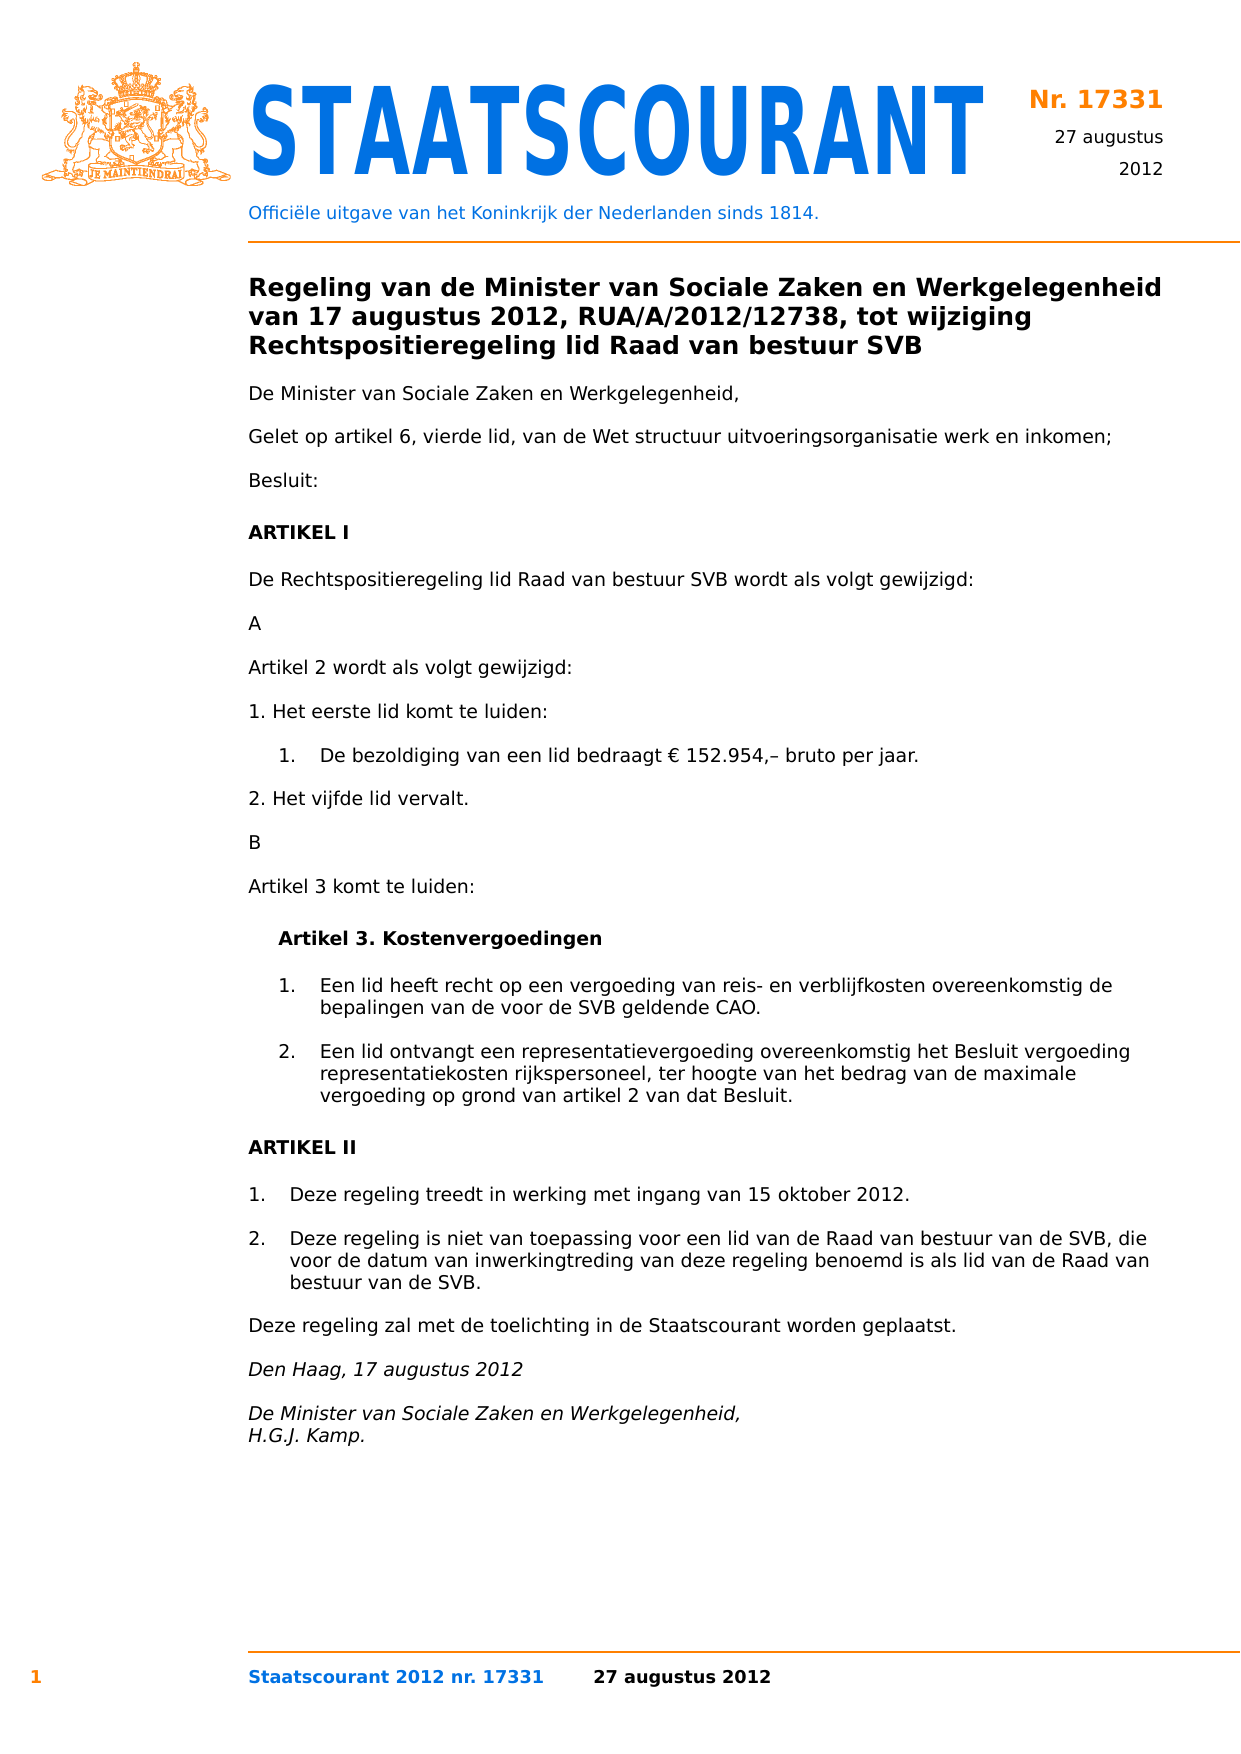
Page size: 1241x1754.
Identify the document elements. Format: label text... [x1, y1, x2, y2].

text A [248, 613, 1163, 635]
text De Minister van Sociale Zaken en Werkgelegenheid, H.G.J. Kamp. [248, 1403, 1163, 1447]
table_header STAATSCOURANT [248, 62, 998, 203]
text Gelet op artikel 6, vierde lid, van de Wet structuur uitvoeringsorganisatie werk en inkomen; [248, 426, 1163, 448]
text 2. Het vijfde lid vervalt. [248, 788, 1163, 810]
text Besluit: [248, 470, 1163, 492]
table_cell 27 augustus [998, 121, 1240, 153]
table_cell 2012 [998, 153, 1240, 203]
text 2. Een lid ontvangt een representatievergoeding overeenkomstig het Besluit vergoeding representatiekosten rijkspersoneel, ter hoogte van het bedrag van de maximale vergoeding op grond van artikel 2 van dat Besluit. [278, 1041, 1163, 1107]
text B [248, 832, 1163, 854]
text 1. Een lid heeft recht op een vergoeding van reis- en verblijfkosten overeenkomstig de bepalingen van de voor de SVB geldende CAO. [278, 975, 1163, 1019]
subtitle ARTIKEL I [248, 522, 1163, 544]
subtitle ARTIKEL II [248, 1137, 1163, 1159]
text De Rechtspositieregeling lid Raad van bestuur SVB wordt als volgt gewijzigd: [248, 569, 1163, 591]
text Den Haag, 17 augustus 2012 [248, 1359, 1163, 1381]
text De Minister van Sociale Zaken en Werkgelegenheid, [248, 382, 1163, 404]
text 1. De bezoldiging van een lid bedraagt € 152.954,– bruto per jaar. [278, 744, 1163, 766]
table_cell Officiële uitgave van het Koninkrijk der Nederlanden sinds 1814. [248, 203, 1240, 241]
text Deze regeling zal met de toelichting in de Staatscourant worden geplaatst. [248, 1315, 1163, 1337]
subtitle Regeling van de Minister van Sociale Zaken en Werkgelegenheid van 17 augustus 2012, RUA/A/2012/12738, tot wijziging Rechtspositieregeling lid Raad van bestuur SVB [248, 273, 1163, 361]
table_header Nr. 17331 [998, 62, 1240, 121]
picture [41, 62, 231, 186]
text Artikel 2 wordt als volgt gewijzigd: [248, 657, 1163, 679]
text Artikel 3 komt te luiden: [248, 876, 1163, 898]
table_header [25, 62, 248, 241]
text 1. Deze regeling treedt in werking met ingang van 15 oktober 2012. [248, 1184, 1163, 1206]
text 2. Deze regeling is niet van toepassing voor een lid van de Raad van bestuur van de SVB, die voor de datum van inwerkingtreding van deze regeling benoemd is als lid van de Raad van bestuur van de SVB. [248, 1228, 1163, 1293]
subtitle Artikel 3. Kostenvergoedingen [278, 928, 1163, 950]
text 1. Het eerste lid komt te luiden: [248, 701, 1163, 723]
